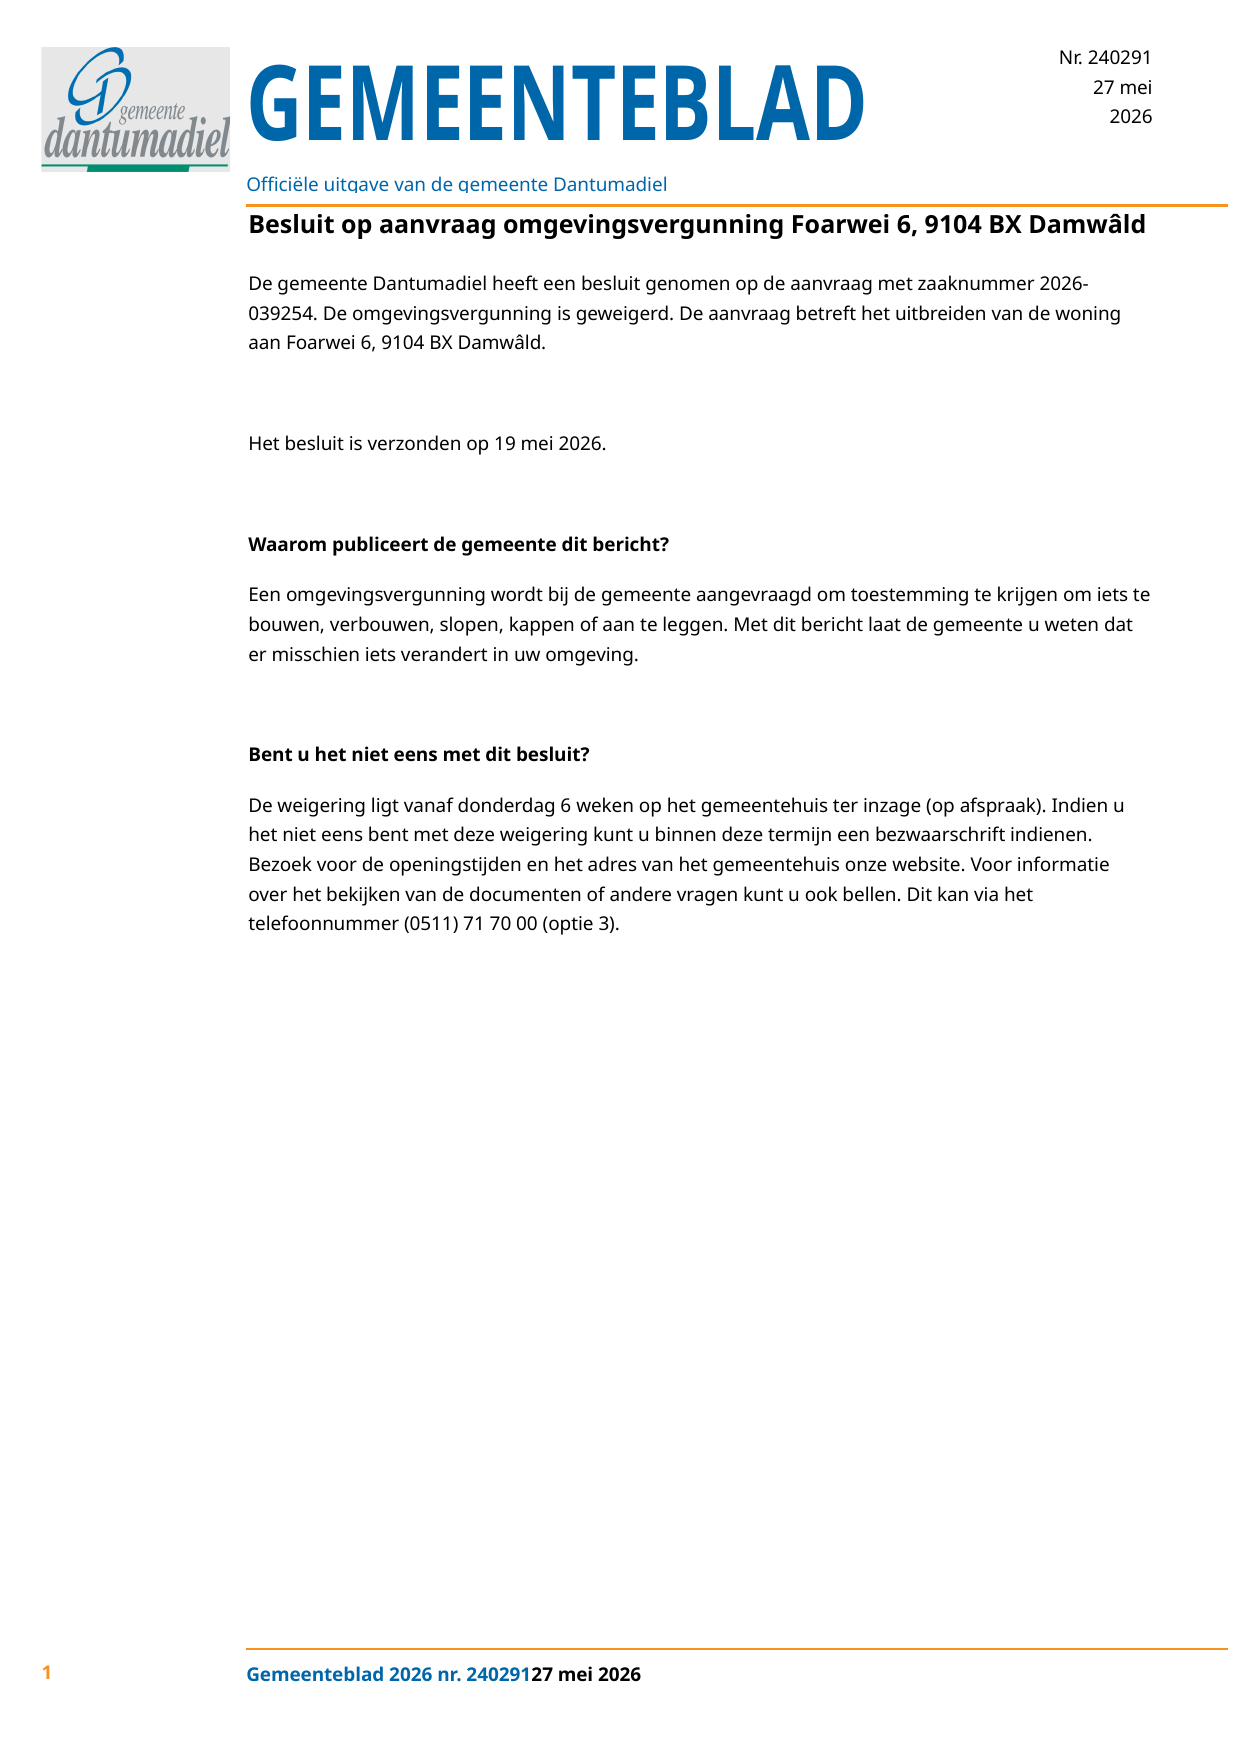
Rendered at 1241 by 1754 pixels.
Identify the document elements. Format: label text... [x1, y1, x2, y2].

text Bent u het niet eens met dit besluit? [248, 742, 1152, 767]
text Waarom publiceert de gemeente dit bericht? [248, 531, 1152, 557]
text Besluit op aanvraag omgevingsvergunning Foarwei 6, 9104 BX Damwâld [248, 207, 1152, 241]
text De gemeente Dantumadiel heeft een besluit genomen op de aanvraag met zaaknummer 2026-039254. De omgevingsvergunning is geweigerd. De aanvraag betreft het uitbreiden van de woning aan Foarwei 6, 9104 BX Damwâld. [248, 270, 1152, 355]
picture [41, 47, 231, 172]
text De weigering ligt vanaf donderdag 6 weken op het gemeentehuis ter inzage (op afspraak). Indien u het niet eens bent met deze weigering kunt u binnen deze termijn een bezwaarschrift indienen. Bezoek voor de openingstijden en het adres van het gemeentehuis onze website. Voor informatie over het bekijken van de documenten of andere vragen kunt u ook bellen. Dit kan via het telefoonnummer (0511) 71 70 00 (optie 3). [248, 792, 1152, 936]
text Het besluit is verzonden op 19 mei 2026. [248, 430, 1152, 456]
text Een omgevingsvergunning wordt bij de gemeente aangevraagd om toestemming te krijgen om iets te bouwen, verbouwen, slopen, kappen of aan te leggen. Met dit bericht laat de gemeente u weten dat er misschien iets verandert in uw omgeving. [248, 582, 1152, 666]
